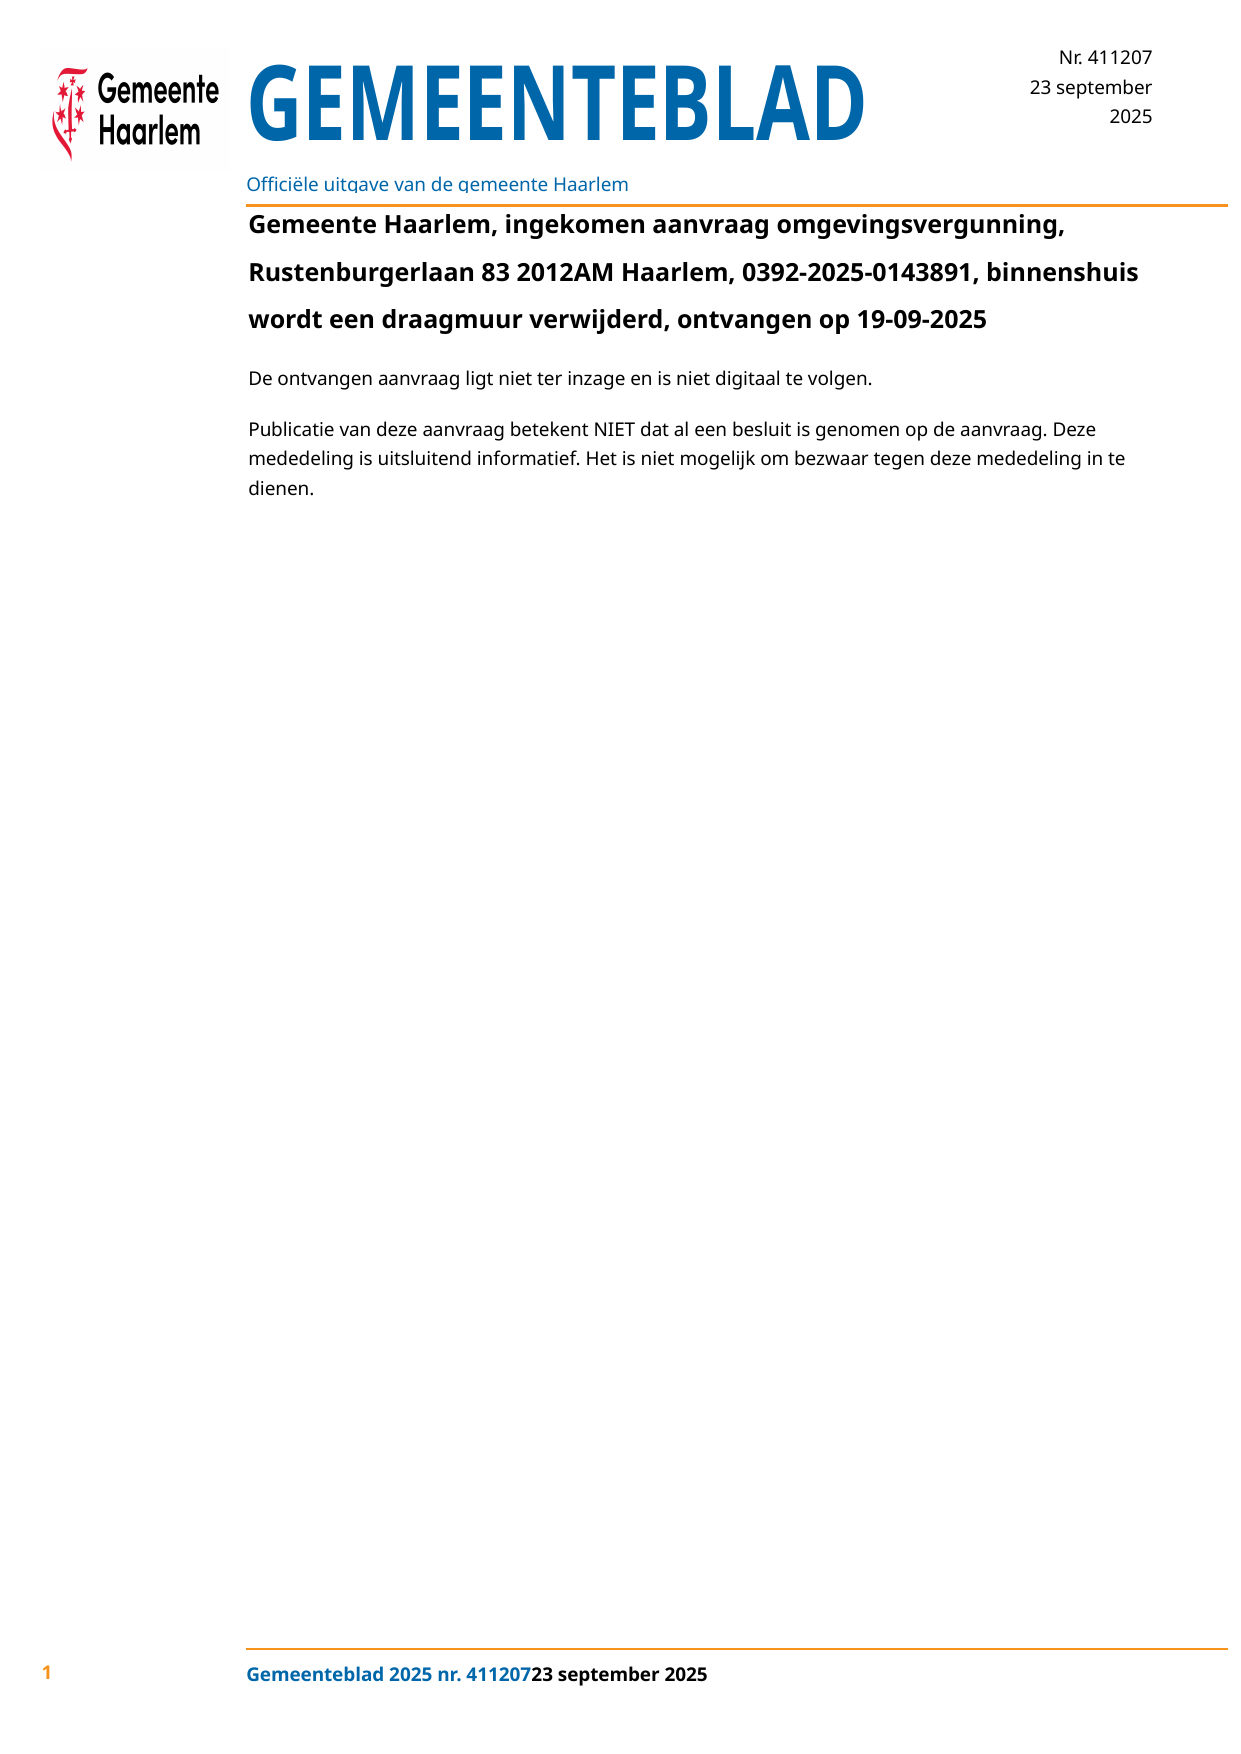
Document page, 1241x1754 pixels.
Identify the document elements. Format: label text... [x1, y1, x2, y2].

text Gemeente Haarlem, ingekomen aanvraag omgevingsvergunning, Rustenburgerlaan 83 2012AM Haarlem, 0392-2025-0143891, binnenshuis wordt een draagmuur verwijderd, ontvangen op 19-09-2025 [248, 207, 1152, 336]
text De ontvangen aanvraag ligt niet ter inzage en is niet digitaal te volgen. [248, 366, 1152, 391]
picture [41, 47, 231, 172]
text Publicatie van deze aanvraag betekent NIET dat al een besluit is genomen op de aanvraag. Deze mededeling is uitsluitend informatief. Het is niet mogelijk om bezwaar tegen deze mededeling in te dienen. [248, 416, 1152, 501]
